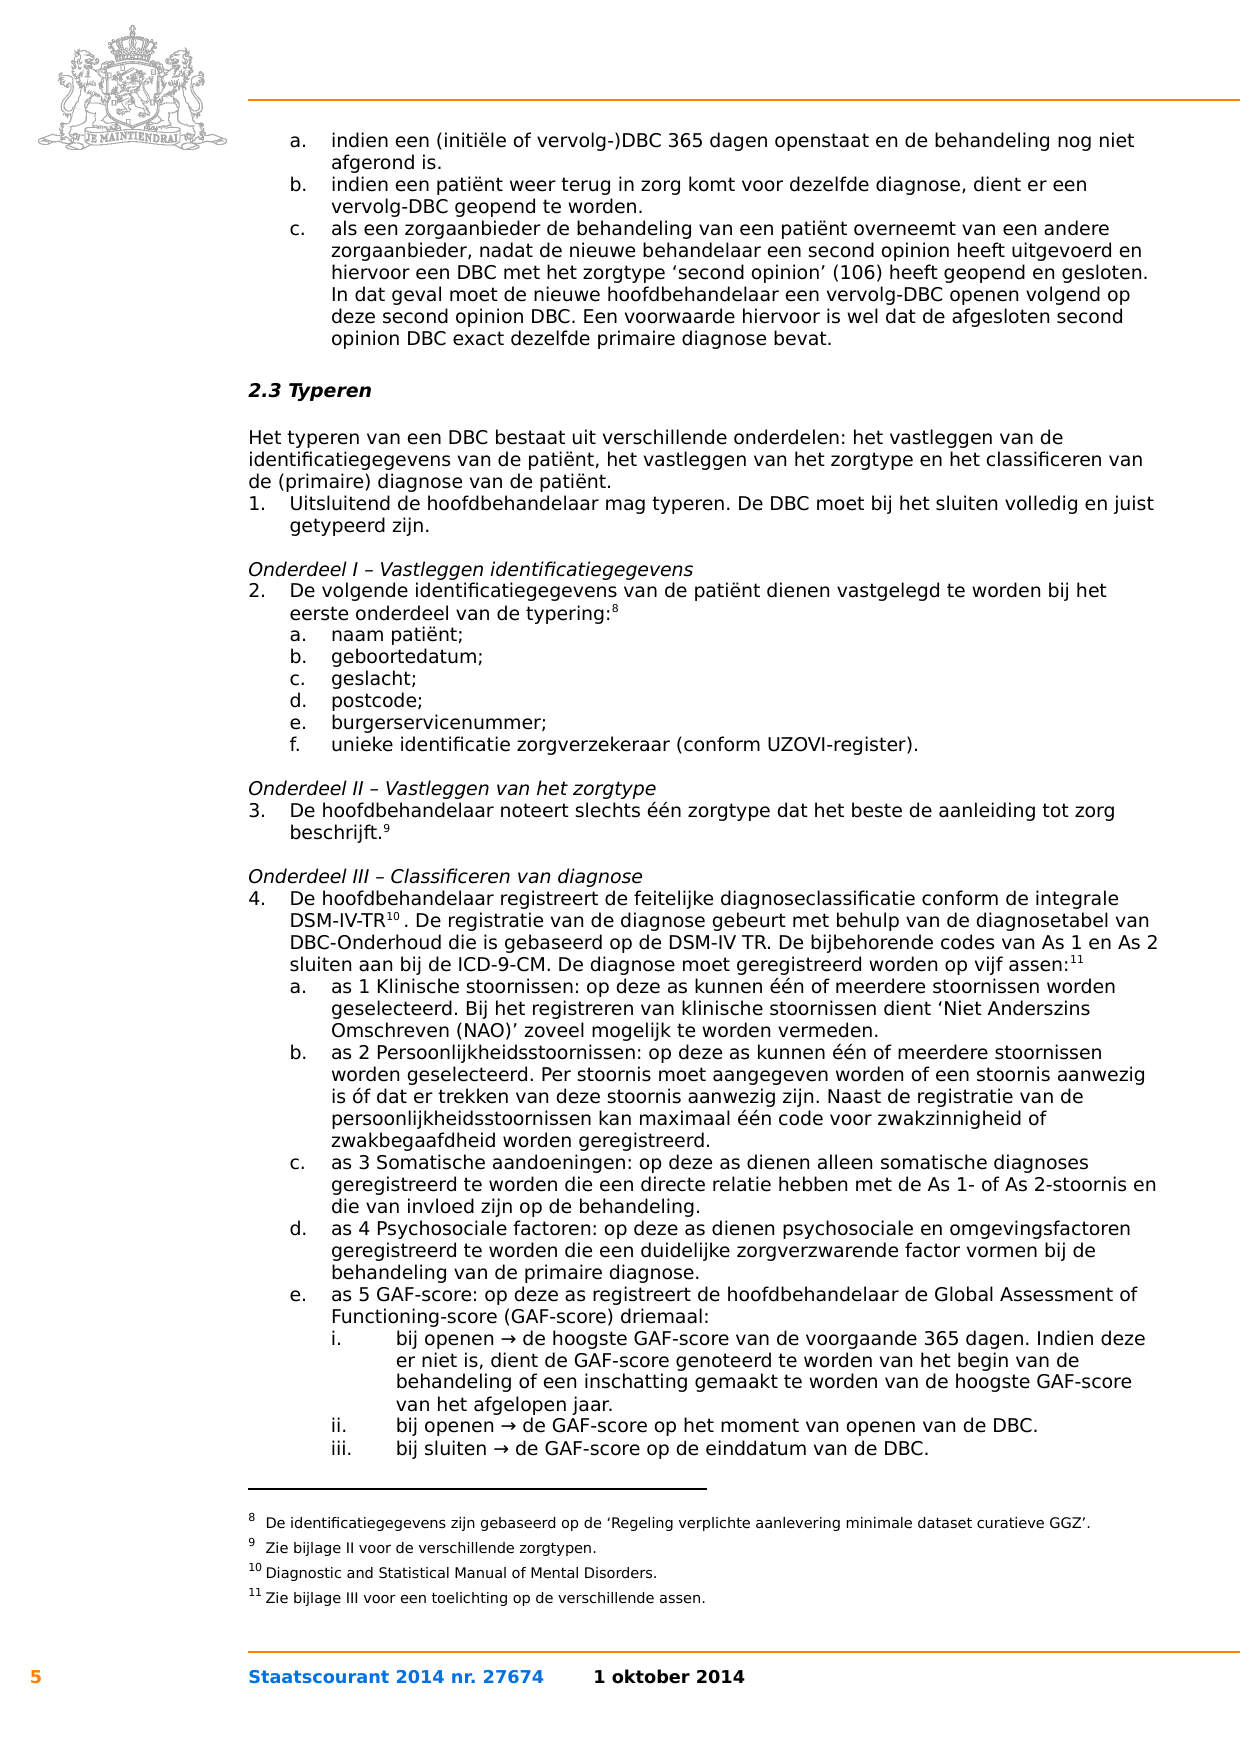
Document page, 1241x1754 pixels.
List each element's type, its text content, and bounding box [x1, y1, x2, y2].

text i. bij openen → de hoogste GAF-score van de voorgaande 365 dagen. Indien deze er niet is, dient de GAF-score genoteerd te worden van het begin van de behandeling of een inschatting gemaakt te worden van de hoogste GAF-score van het afgelopen jaar. [331, 1327, 1163, 1415]
text d. postcode; [289, 690, 1163, 712]
text b. geboortedatum; [289, 646, 1163, 668]
text De identificatiegegevens zijn gebaseerd op de ‘Regeling verplichte aanlevering minimale dataset curatieve GGZ’. [248, 1511, 1163, 1533]
text c. als een zorgaanbieder de behandeling van een patiënt overneemt van een andere zorgaanbieder, nadat de nieuwe behandelaar een second opinion heeft uitgevoerd en hiervoor een DBC met het zorgtype ‘second opinion’ (106) heeft geopend en gesloten. In dat geval moet de nieuwe hoofdbehandelaar een vervolg-DBC openen volgend op deze second opinion DBC. Een voorwaarde hiervoor is wel dat de afgesloten second opinion DBC exact dezelfde primaire diagnose bevat. [289, 218, 1163, 350]
text c. geslacht; [289, 668, 1163, 690]
text d. as 4 Psychosociale factoren: op deze as dienen psychosociale en omgevingsfactoren geregistreerd te worden die een duidelijke zorgverzwarende factor vormen bij de behandeling van de primaire diagnose. [289, 1218, 1163, 1283]
text Het typeren van een DBC bestaat uit verschillende onderdelen: het vastleggen van de identificatiegegevens van de patiënt, het vastleggen van het zorgtype en het classificeren van de (primaire) diagnose van de patiënt. [248, 427, 1163, 493]
text e. burgerservicenummer; [289, 712, 1163, 734]
subtitle 2.3 Typeren [248, 380, 1163, 402]
text f. unieke identificatie zorgverzekeraar (conform UZOVI-register). [289, 734, 1163, 756]
text b. as 2 Persoonlijkheidsstoornissen: op deze as kunnen één of meerdere stoornissen worden geselecteerd. Per stoornis moet aangegeven worden of een stoornis aanwezig is óf dat er trekken van deze stoornis aanwezig zijn. Naast de registratie van de persoonlijkheidsstoornissen kan maximaal één code voor zwakzinnigheid of zwakbegaafdheid worden geregistreerd. [289, 1042, 1163, 1152]
text iii. bij sluiten → de GAF-score op de einddatum van de DBC. [331, 1437, 1163, 1459]
text ii. bij openen → de GAF-score op het moment van openen van de DBC. [331, 1415, 1163, 1437]
text b. indien een patiënt weer terug in zorg komt voor dezelfde diagnose, dient er een vervolg-DBC geopend te worden. [289, 174, 1163, 218]
text a. naam patiënt; [289, 624, 1163, 646]
text Zie bijlage III voor een toelichting op de verschillende assen. [248, 1586, 1163, 1608]
text Zie bijlage II voor de verschillende zorgtypen. [248, 1536, 1163, 1558]
text 4. De hoofdbehandelaar registreert de feitelijke diagnoseclassificatie conform de integrale DSM-IV-TR. De registratie van de diagnose gebeurt met behulp van de diagnosetabel van DBC-Onderhoud die is gebaseerd op de DSM-IV TR. De bijbehorende codes van As 1 en As 2 sluiten aan bij de ICD-9-CM. De diagnose moet geregistreerd worden op vijf assen: [248, 888, 1163, 976]
subtitle Onderdeel III – Classificeren van diagnose [248, 866, 1163, 888]
text 1. Uitsluitend de hoofdbehandelaar mag typeren. De DBC moet bij het sluiten volledig en juist getypeerd zijn. [248, 493, 1163, 537]
picture [38, 25, 227, 150]
text Diagnostic and Statistical Manual of Mental Disorders. [248, 1561, 1163, 1583]
text 3. De hoofdbehandelaar noteert slechts één zorgtype dat het beste de aanleiding tot zorg beschrijft. [248, 800, 1163, 844]
subtitle Onderdeel II – Vastleggen van het zorgtype [248, 778, 1163, 800]
text a. as 1 Klinische stoornissen: op deze as kunnen één of meerdere stoornissen worden geselecteerd. Bij het registreren van klinische stoornissen dient ‘Niet Anderszins Omschreven (NAO)’ zoveel mogelijk te worden vermeden. [289, 976, 1163, 1042]
text a. indien een (initiële of vervolg-)DBC 365 dagen openstaat en de behandeling nog niet afgerond is. [289, 130, 1163, 174]
text e. as 5 GAF-score: op deze as registreert de hoofdbehandelaar de Global Assessment of Functioning-score (GAF-score) driemaal: [289, 1283, 1163, 1327]
text 2. De volgende identificatiegegevens van de patiënt dienen vastgelegd te worden bij het eerste onderdeel van de typering: [248, 580, 1163, 624]
text c. as 3 Somatische aandoeningen: op deze as dienen alleen somatische diagnoses geregistreerd te worden die een directe relatie hebben met de As 1- of As 2-stoornis en die van invloed zijn op de behandeling. [289, 1152, 1163, 1218]
subtitle Onderdeel I – Vastleggen identificatiegegevens [248, 558, 1163, 580]
